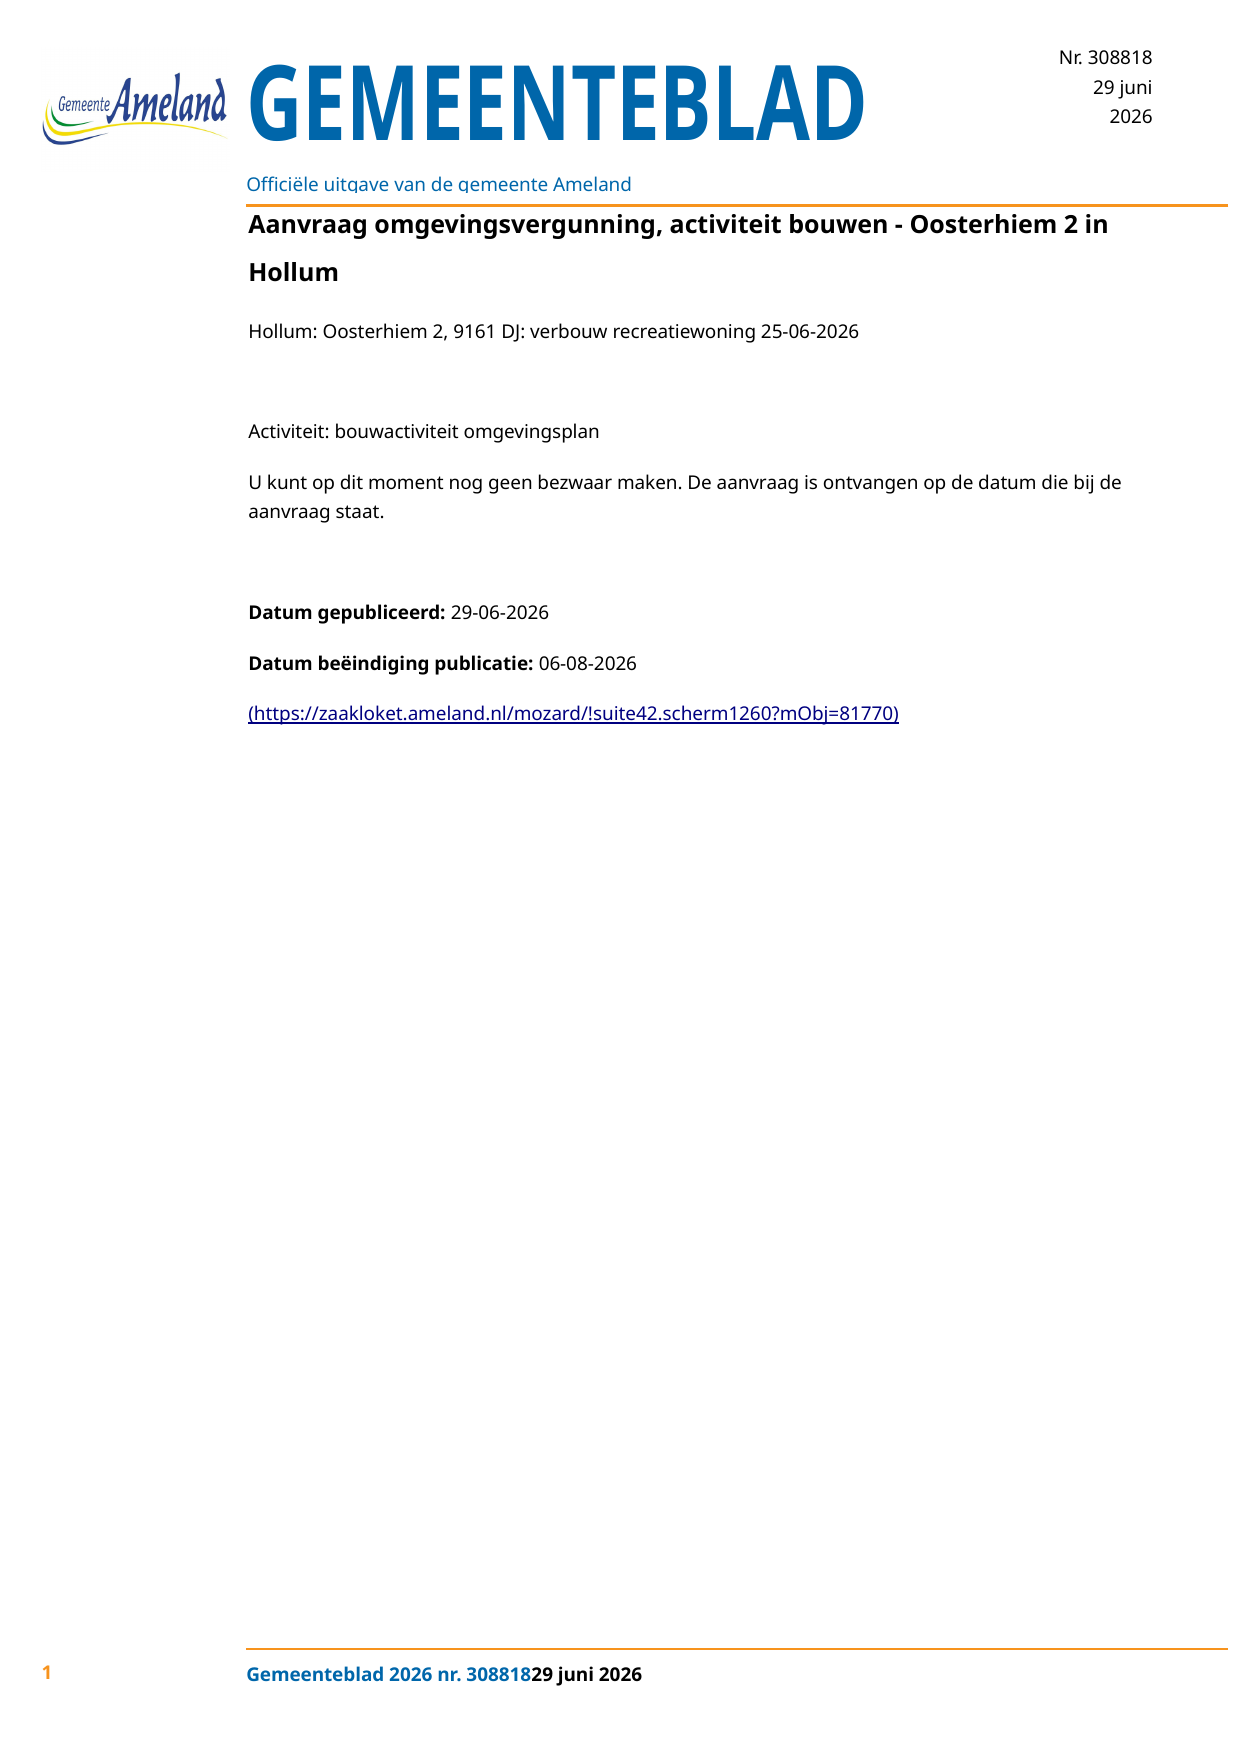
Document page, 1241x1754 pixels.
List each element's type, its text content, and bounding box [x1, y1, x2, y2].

text Datum gepubliceerd: 29-06-2026 [248, 599, 1152, 625]
text Hollum: Oosterhiem 2, 9161 DJ: verbouw recreatiewoning 25-06-2026 [248, 318, 1152, 344]
text Datum beëindiging publicatie: 06-08-2026 [248, 650, 1152, 676]
text U kunt op dit moment nog geen bezwaar maken. De aanvraag is ontvangen op de datum die bij de aanvraag staat. [248, 469, 1152, 524]
picture [41, 47, 231, 172]
text (https://zaakloket.ameland.nl/mozard/!suite42.scherm1260?mObj=81770) [248, 700, 1152, 726]
text Aanvraag omgevingsvergunning, activiteit bouwen - Oosterhiem 2 in Hollum [248, 207, 1152, 288]
text Activiteit: bouwactiviteit omgevingsplan [248, 419, 1152, 444]
